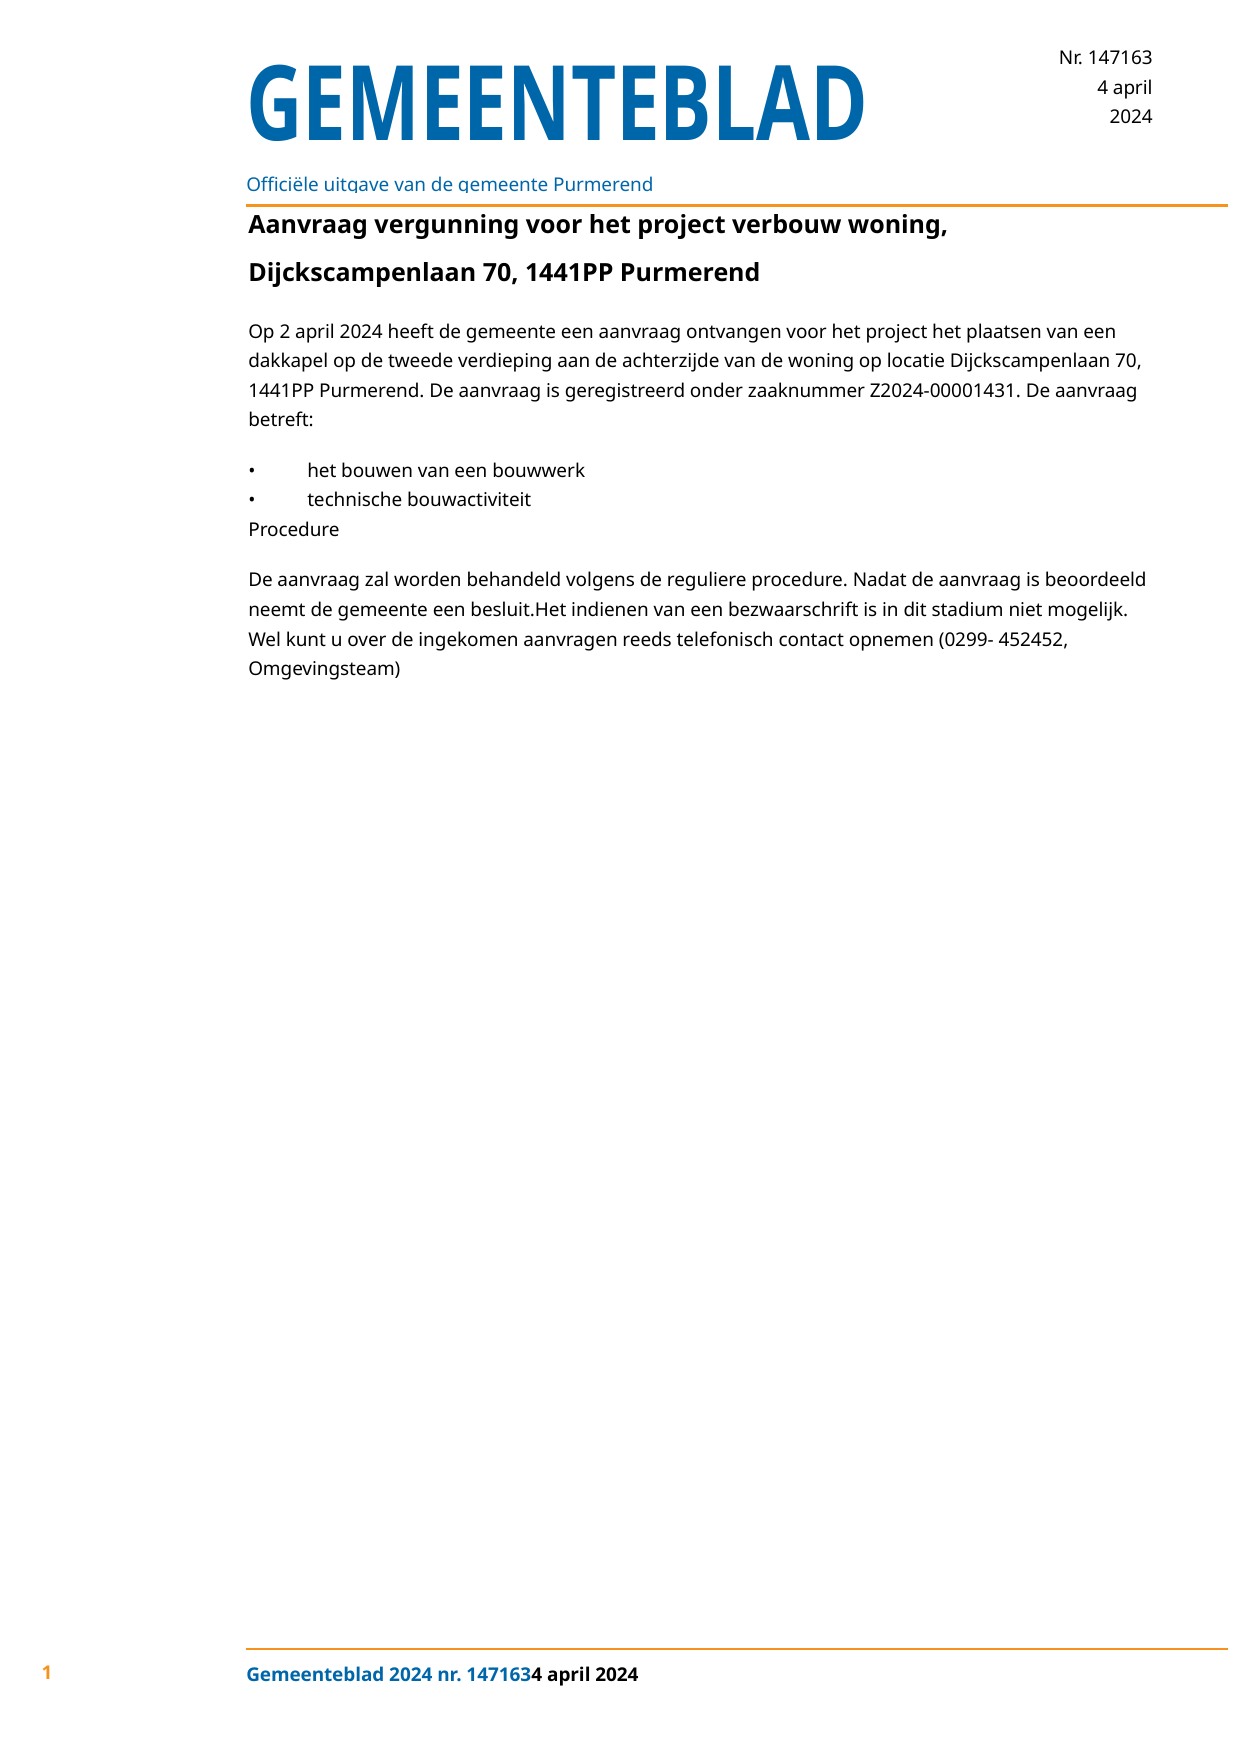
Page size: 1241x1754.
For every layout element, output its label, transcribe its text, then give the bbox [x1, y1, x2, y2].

picture [41, 47, 231, 172]
text Procedure [248, 516, 1152, 542]
text Aanvraag vergunning voor het project verbouw woning, Dijckscampenlaan 70, 1441PP Purmerend [248, 207, 1152, 288]
text Op 2 april 2024 heeft de gemeente een aanvraag ontvangen voor het project het plaatsen van een dakkapel op de tweede verdieping aan de achterzijde van de woning op locatie Dijckscampenlaan 70, 1441PP Purmerend. De aanvraag is geregistreerd onder zaaknummer Z2024-00001431. De aanvraag betreft: [248, 318, 1152, 432]
list technische bouwactiviteit [248, 487, 1152, 512]
list het bouwen van een bouwwerk [248, 457, 1152, 483]
text De aanvraag zal worden behandeld volgens de reguliere procedure. Nadat de aanvraag is beoordeeld neemt de gemeente een besluit.Het indienen van een bezwaarschrift is in dit stadium niet mogelijk. Wel kunt u over de ingekomen aanvragen reeds telefonisch contact opnemen (0299- 452452, Omgevingsteam) [248, 567, 1152, 681]
